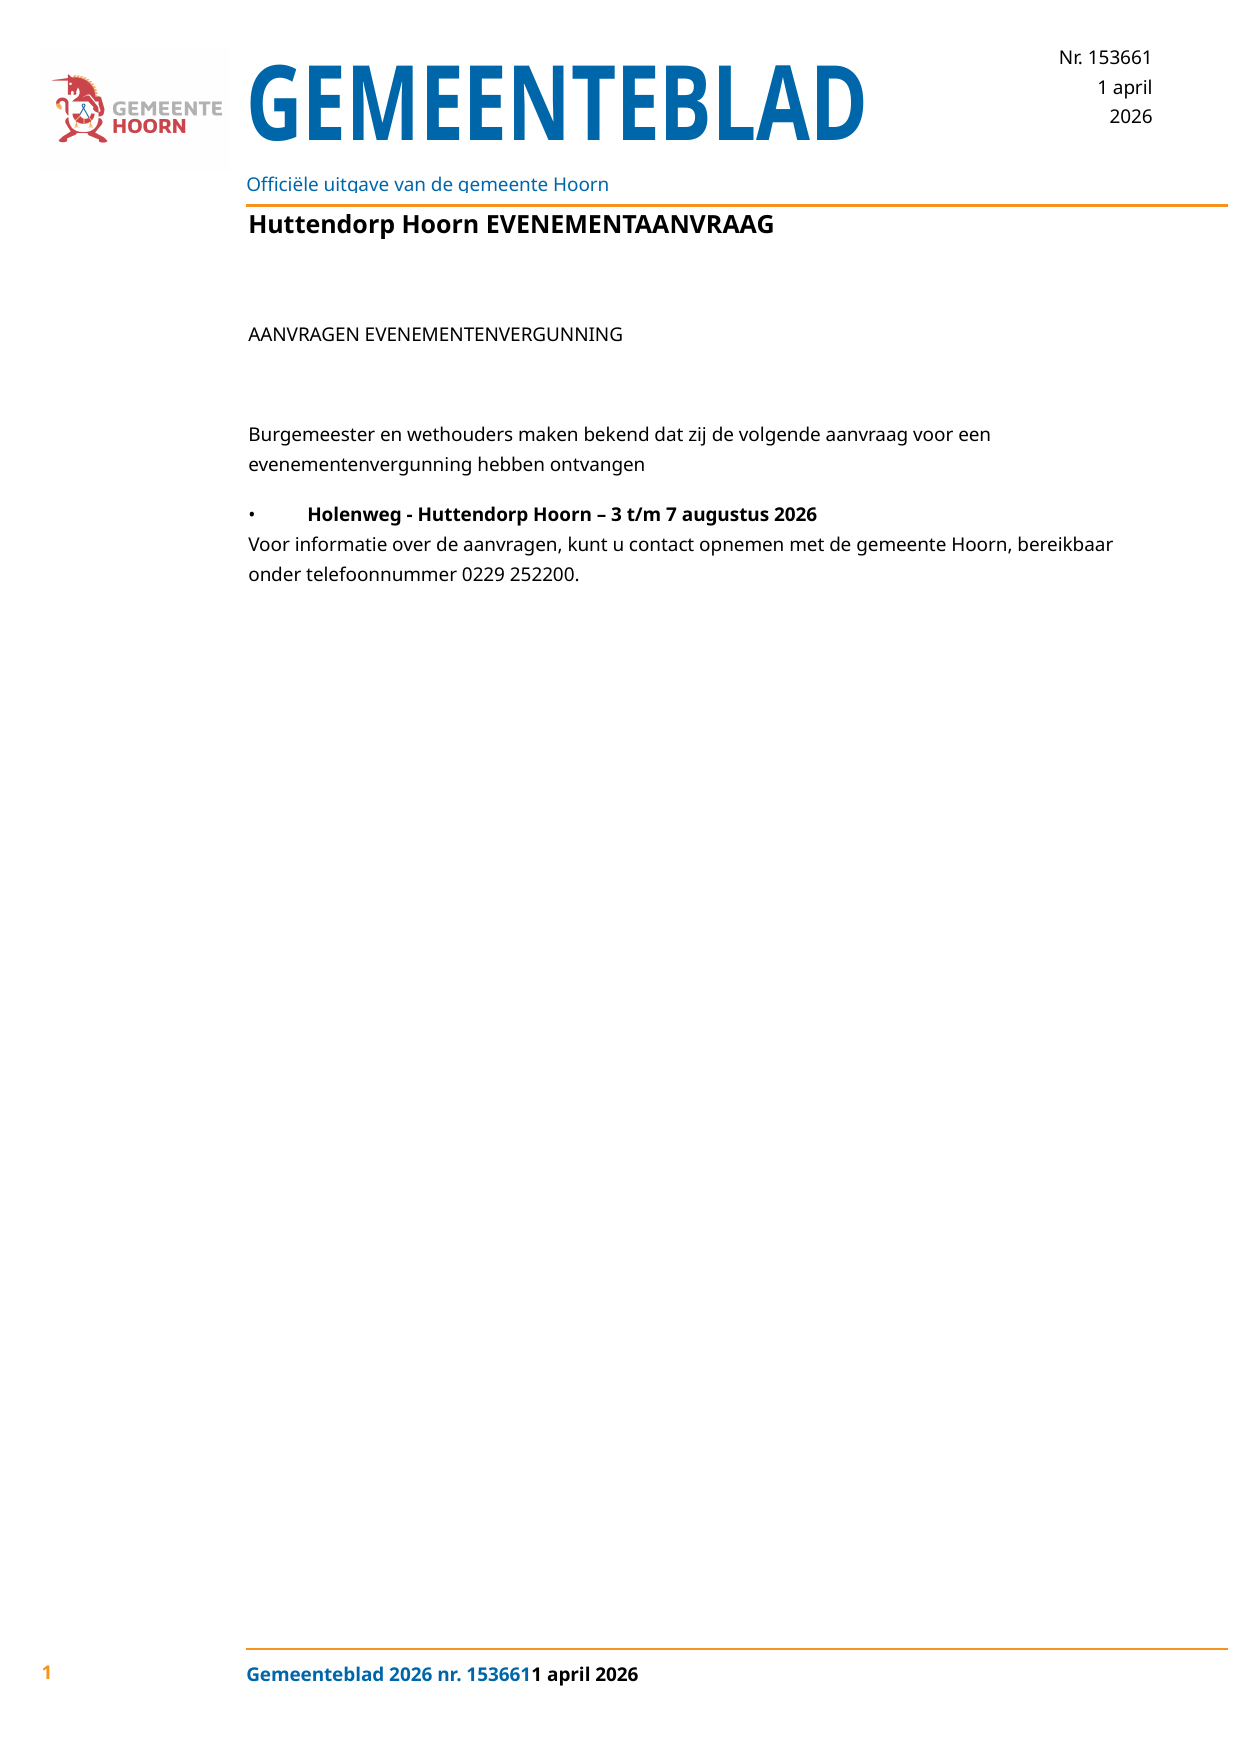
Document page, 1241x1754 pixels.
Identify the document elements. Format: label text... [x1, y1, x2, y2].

picture [41, 47, 231, 172]
text Burgemeester en wethouders maken bekend dat zij de volgende aanvraag voor een evenementenvergunning hebben ontvangen [248, 422, 1152, 477]
text Huttendorp Hoorn EVENEMENTAANVRAAG [248, 207, 1152, 241]
text Voor informatie over de aanvragen, kunt u contact opnemen met de gemeente Hoorn, bereikbaar onder telefoonnummer 0229 252200. [248, 531, 1152, 586]
text AANVRAGEN EVENEMENTENVERGUNNING [248, 321, 1152, 346]
list Holenweg - Huttendorp Hoorn – 3 t/m 7 augustus 2026 [248, 502, 1152, 527]
